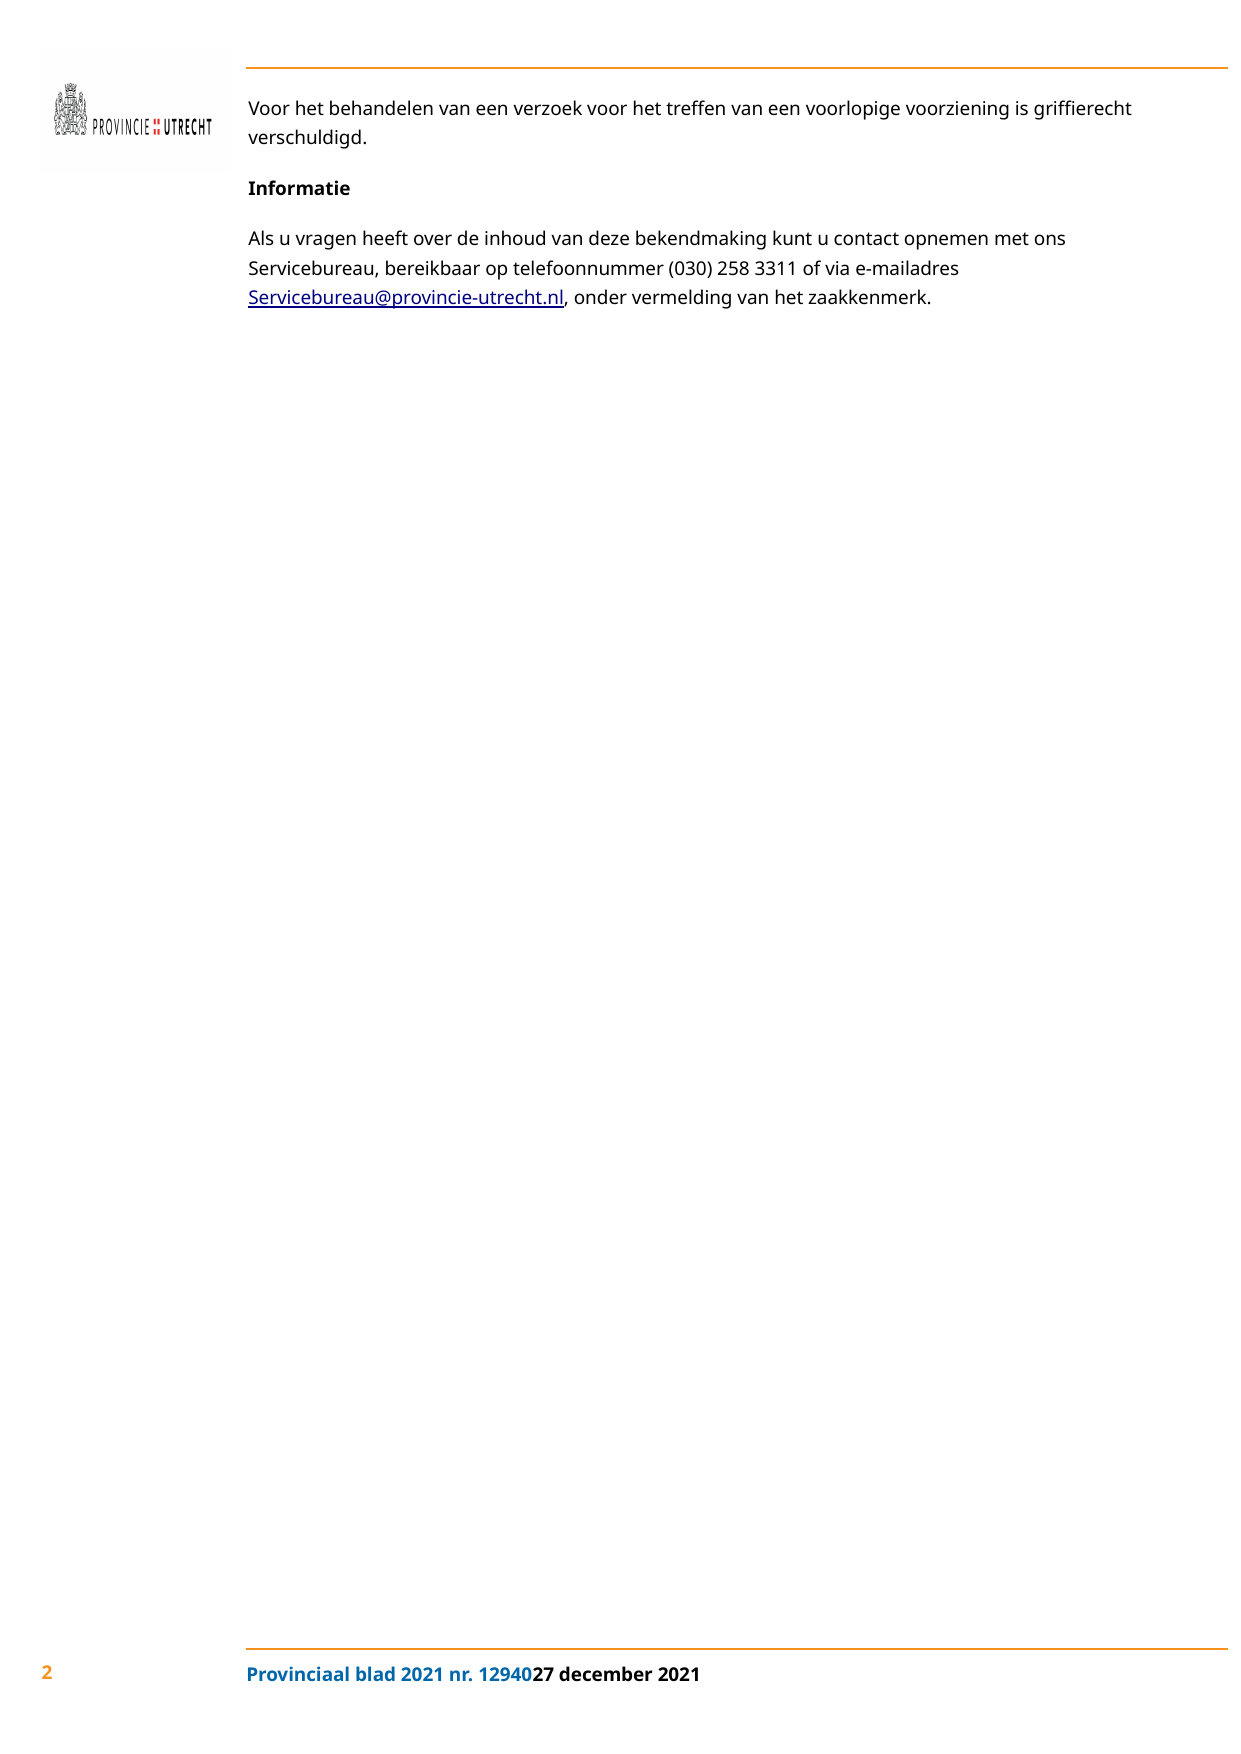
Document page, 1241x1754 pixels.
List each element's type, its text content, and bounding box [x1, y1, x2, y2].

picture [41, 47, 231, 172]
text Als u vragen heeft over de inhoud van deze bekendmaking kunt u contact opnemen met ons Servicebureau, bereikbaar op telefoonnummer (030) 258 3311 of via e-mailadres Servicebureau@provincie-utrecht.nl, onder vermelding van het zaakkenmerk. [248, 225, 1152, 310]
text Voor het behandelen van een verzoek voor het treffen van een voorlopige voorziening is griffierecht verschuldigd. [248, 95, 1152, 150]
text Informatie [248, 175, 1152, 201]
